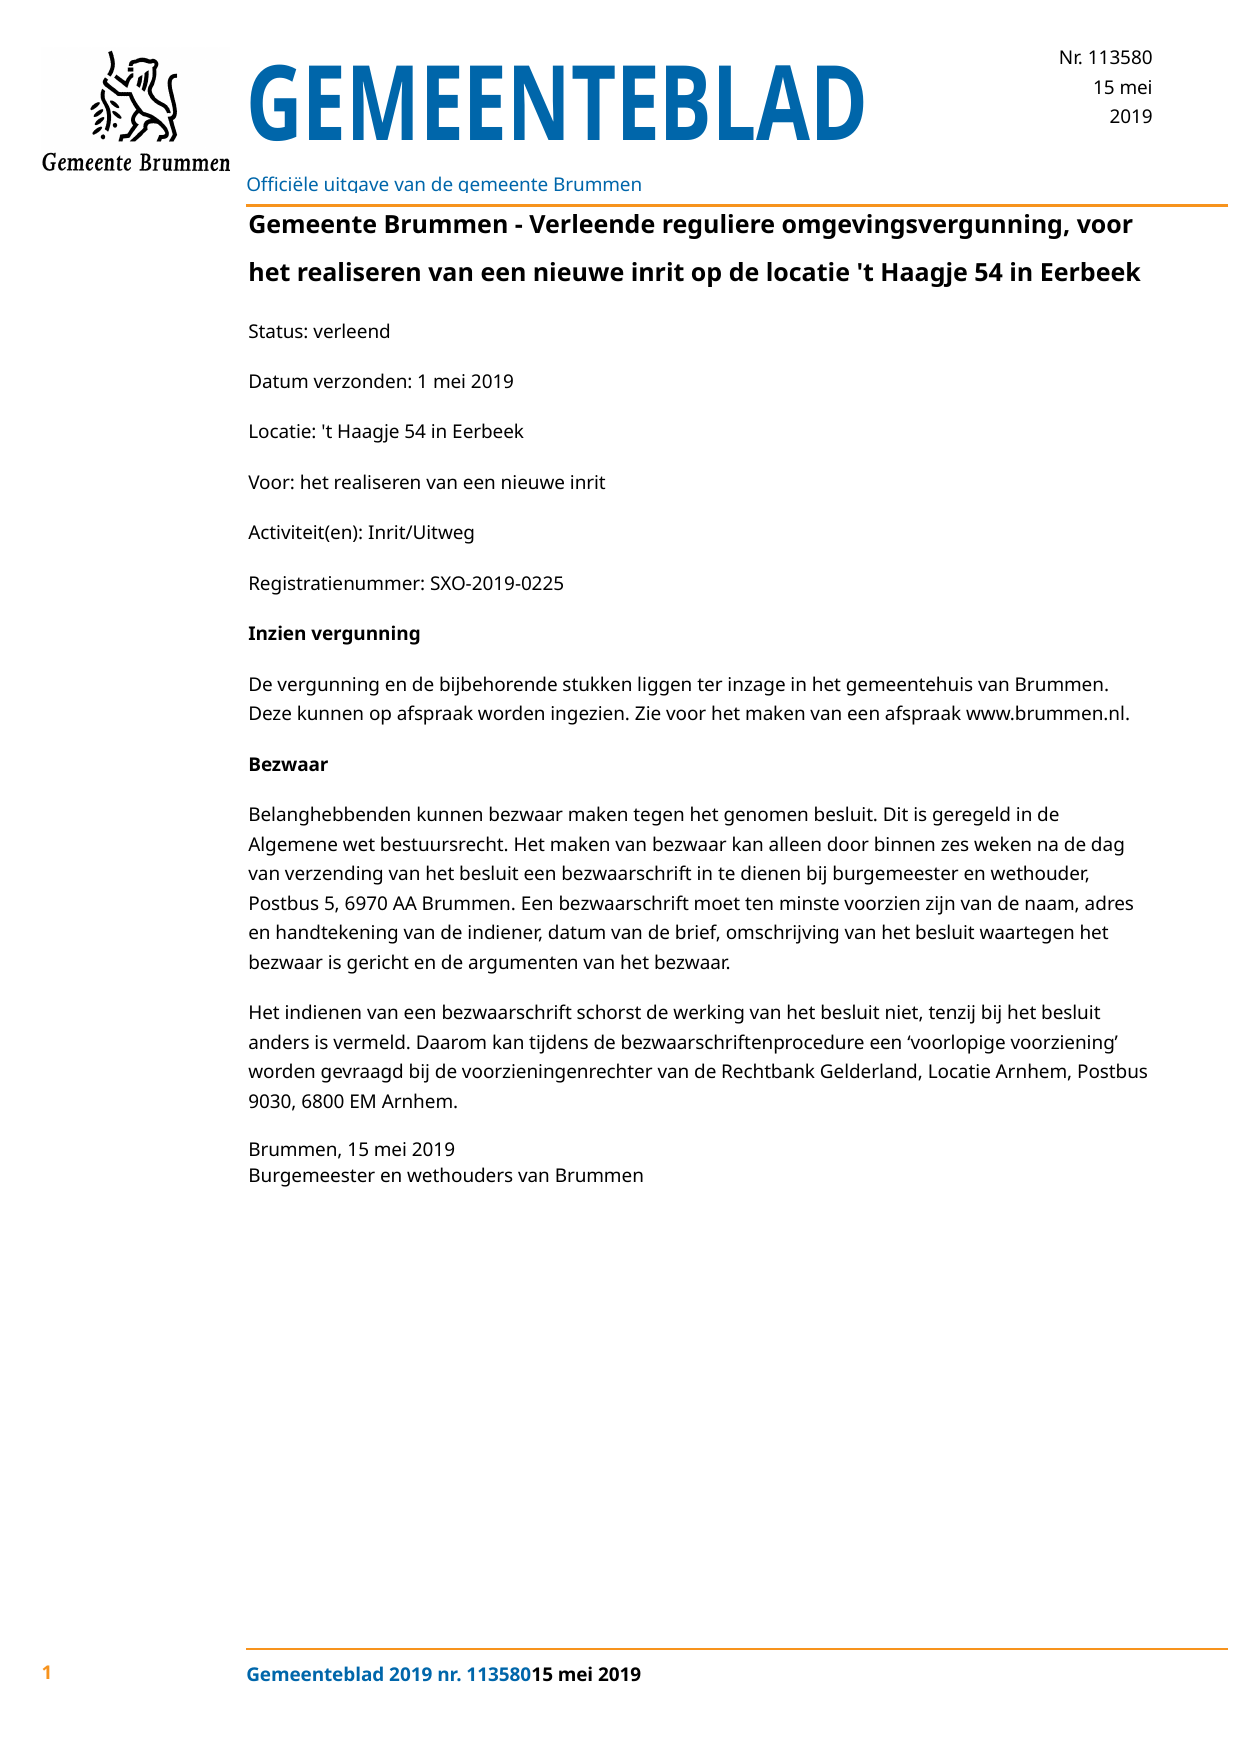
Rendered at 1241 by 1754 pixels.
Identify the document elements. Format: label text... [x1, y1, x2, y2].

text Status: verleend [248, 318, 1152, 344]
picture [41, 47, 231, 172]
text Locatie: 't Haagje 54 in Eerbeek [248, 419, 1152, 444]
text Belanghebbenden kunnen bezwaar maken tegen het genomen besluit. Dit is geregeld in de Algemene wet bestuursrecht. Het maken van bezwaar kan alleen door binnen zes weken na de dag van verzending van het besluit een bezwaarschrift in te dienen bij burgemeester en wethouder, Postbus 5, 6970 AA Brummen. Een bezwaarschrift moet ten minste voorzien zijn van de naam, adres en handtekening van de indiener, datum van de brief, omschrijving van het besluit waartegen het bezwaar is gericht en de argumenten van het bezwaar. [248, 801, 1152, 975]
text Brummen, 15 mei 2019 [248, 1136, 1152, 1162]
text De vergunning en de bijbehorende stukken liggen ter inzage in het gemeentehuis van Brummen. Deze kunnen op afspraak worden ingezien. Zie voor het maken van een afspraak www.brummen.nl. [248, 671, 1152, 726]
text Burgemeester en wethouders van Brummen [248, 1162, 1152, 1188]
text Activiteit(en): Inrit/Uitweg [248, 519, 1152, 545]
text Inzien vergunning [248, 620, 1152, 646]
text Datum verzonden: 1 mei 2019 [248, 368, 1152, 394]
text Registratienummer: SXO-2019-0225 [248, 570, 1152, 596]
text Voor: het realiseren van een nieuwe inrit [248, 469, 1152, 495]
text Gemeente Brummen - Verleende reguliere omgevingsvergunning, voor het realiseren van een nieuwe inrit op de locatie 't Haagje 54 in Eerbeek [248, 207, 1152, 288]
text Bezwaar [248, 751, 1152, 777]
text Het indienen van een bezwaarschrift schorst de werking van het besluit niet, tenzij bij het besluit anders is vermeld. Daarom kan tijdens de bezwaarschriftenprocedure een ‘voorlopige voorziening’ worden gevraagd bij de voorzieningenrechter van de Rechtbank Gelderland, Locatie Arnhem, Postbus 9030, 6800 EM Arnhem. [248, 999, 1152, 1114]
